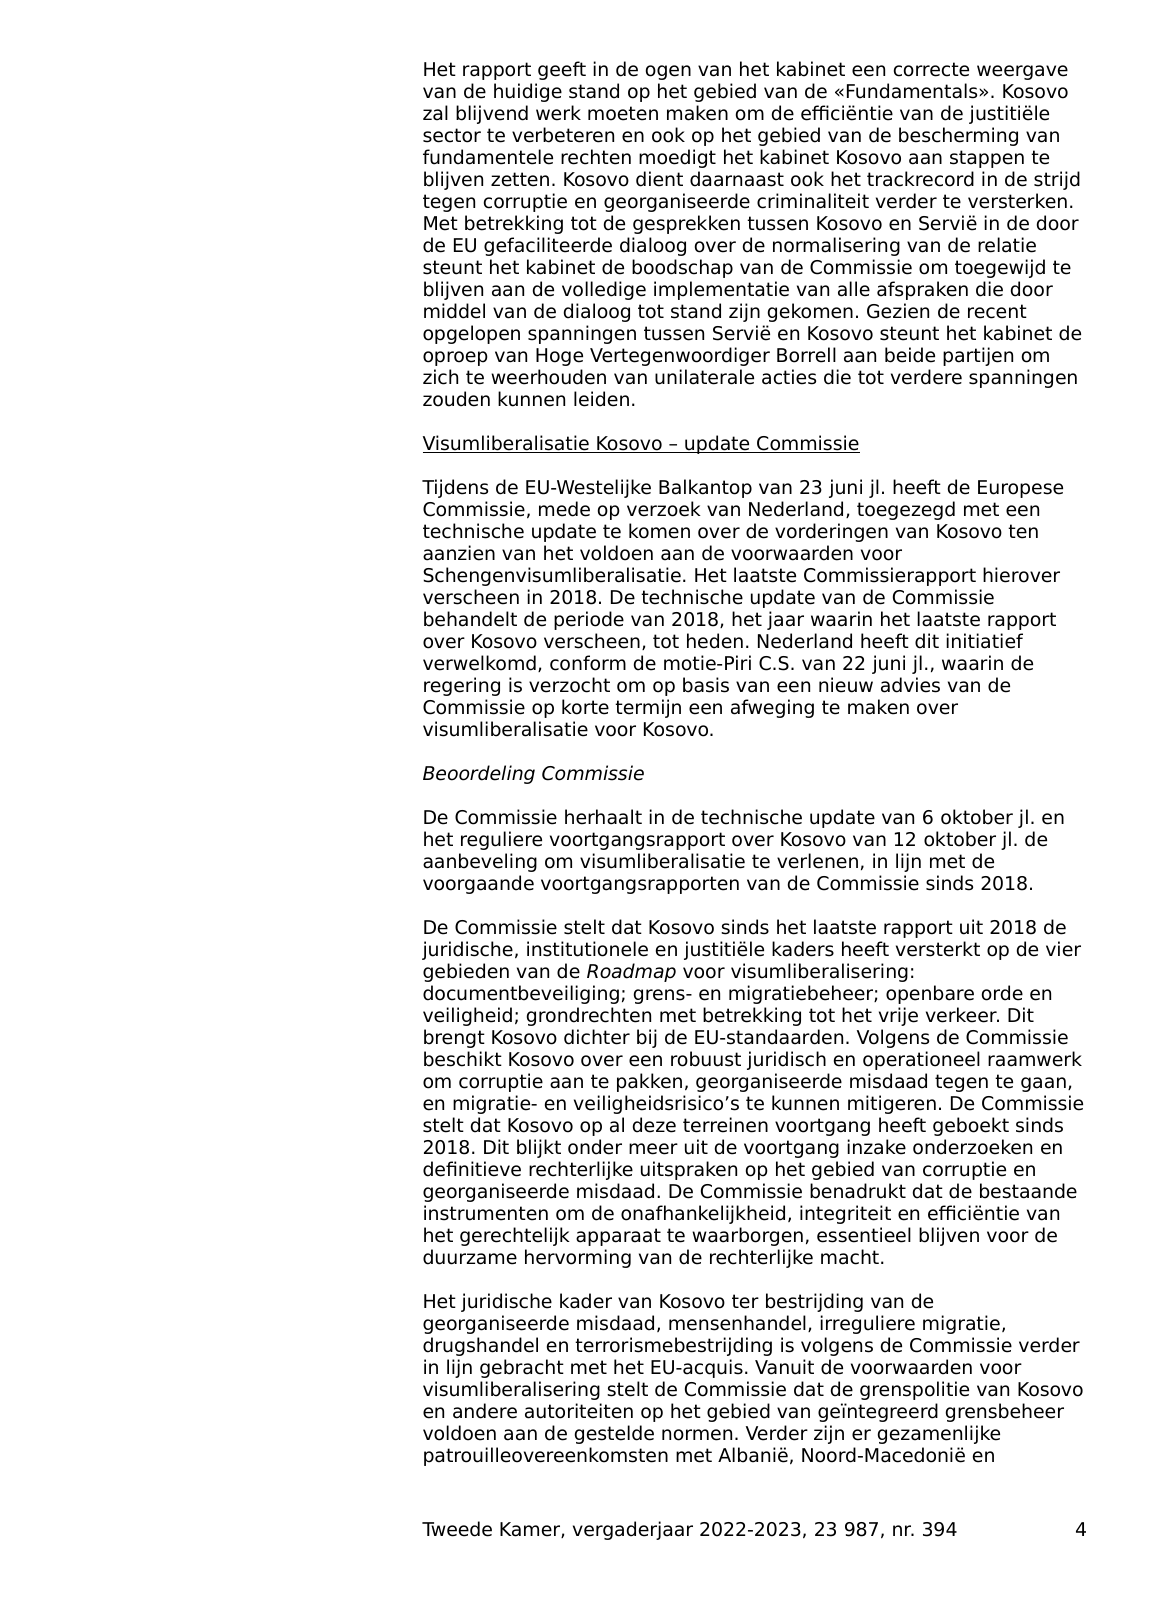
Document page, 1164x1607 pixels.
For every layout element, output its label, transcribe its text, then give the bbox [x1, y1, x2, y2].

subtitle Beoordeling Commissie [422, 763, 1087, 785]
text Het rapport geeft in de ogen van het kabinet een correcte weergave van de huidige stand op het gebied van de «Fundamentals». Kosovo zal blijvend werk moeten maken om de efficiëntie van de justitiële sector te verbeteren en ook op het gebied van de bescherming van fundamentele rechten moedigt het kabinet Kosovo aan stappen te blijven zetten. Kosovo dient daarnaast ook het trackrecord in de strijd tegen corruptie en georganiseerde criminaliteit verder te versterken. Met betrekking tot de gesprekken tussen Kosovo en Servië in de door de EU gefaciliteerde dialoog over de normalisering van de relatie steunt het kabinet de boodschap van de Commissie om toegewijd te blijven aan de volledige implementatie van alle afspraken die door middel van de dialoog tot stand zijn gekomen. Gezien de recent opgelopen spanningen tussen Servië en Kosovo steunt het kabinet de oproep van Hoge Vertegenwoordiger Borrell aan beide partijen om zich te weerhouden van unilaterale acties die tot verdere spanningen zouden kunnen leiden. [422, 59, 1087, 411]
text Het juridische kader van Kosovo ter bestrijding van de georganiseerde misdaad, mensenhandel, irreguliere migratie, drugshandel en terrorismebestrijding is volgens de Commissie verder in lijn gebracht met het EU-acquis. Vanuit de voorwaarden voor visumliberalisering stelt de Commissie dat de grenspolitie van Kosovo en andere autoriteiten op het gebied van geïntegreerd grensbeheer voldoen aan de gestelde normen. Verder zijn er gezamenlijke patrouilleovereenkomsten met Albanië, Noord-Macedonië en [422, 1291, 1087, 1467]
text Tijdens de EU-Westelijke Balkantop van 23 juni jl. heeft de Europese Commissie, mede op verzoek van Nederland, toegezegd met een technische update te komen over de vorderingen van Kosovo ten aanzien van het voldoen aan de voorwaarden voor Schengenvisumliberalisatie. Het laatste Commissierapport hierover verscheen in 2018. De technische update van de Commissie behandelt de periode van 2018, het jaar waarin het laatste rapport over Kosovo verscheen, tot heden. Nederland heeft dit initiatief verwelkomd, conform de motie-Piri C.S. van 22 juni jl., waarin de regering is verzocht om op basis van een nieuw advies van de Commissie op korte termijn een afweging te maken over visumliberalisatie voor Kosovo. [422, 477, 1087, 741]
text De Commissie stelt dat Kosovo sinds het laatste rapport uit 2018 de juridische, institutionele en justitiële kaders heeft versterkt op de vier gebieden van de Roadmap voor visumliberalisering: documentbeveiliging; grens- en migratiebeheer; openbare orde en veiligheid; grondrechten met betrekking tot het vrije verkeer. Dit brengt Kosovo dichter bij de EU-standaarden. Volgens de Commissie beschikt Kosovo over een robuust juridisch en operationeel raamwerk om corruptie aan te pakken, georganiseerde misdaad tegen te gaan, en migratie- en veiligheidsrisico’s te kunnen mitigeren. De Commissie stelt dat Kosovo op al deze terreinen voortgang heeft geboekt sinds 2018. Dit blijkt onder meer uit de voortgang inzake onderzoeken en definitieve rechterlijke uitspraken op het gebied van corruptie en georganiseerde misdaad. De Commissie benadrukt dat de bestaande instrumenten om de onafhankelijkheid, integriteit en efficiëntie van het gerechtelijk apparaat te waarborgen, essentieel blijven voor de duurzame hervorming van de rechterlijke macht. [422, 917, 1087, 1269]
text De Commissie herhaalt in de technische update van 6 oktober jl. en het reguliere voortgangsrapport over Kosovo van 12 oktober jl. de aanbeveling om visumliberalisatie te verlenen, in lijn met de voorgaande voortgangsrapporten van de Commissie sinds 2018. [422, 807, 1087, 895]
subtitle Visumliberalisatie Kosovo – update Commissie [422, 433, 1087, 455]
